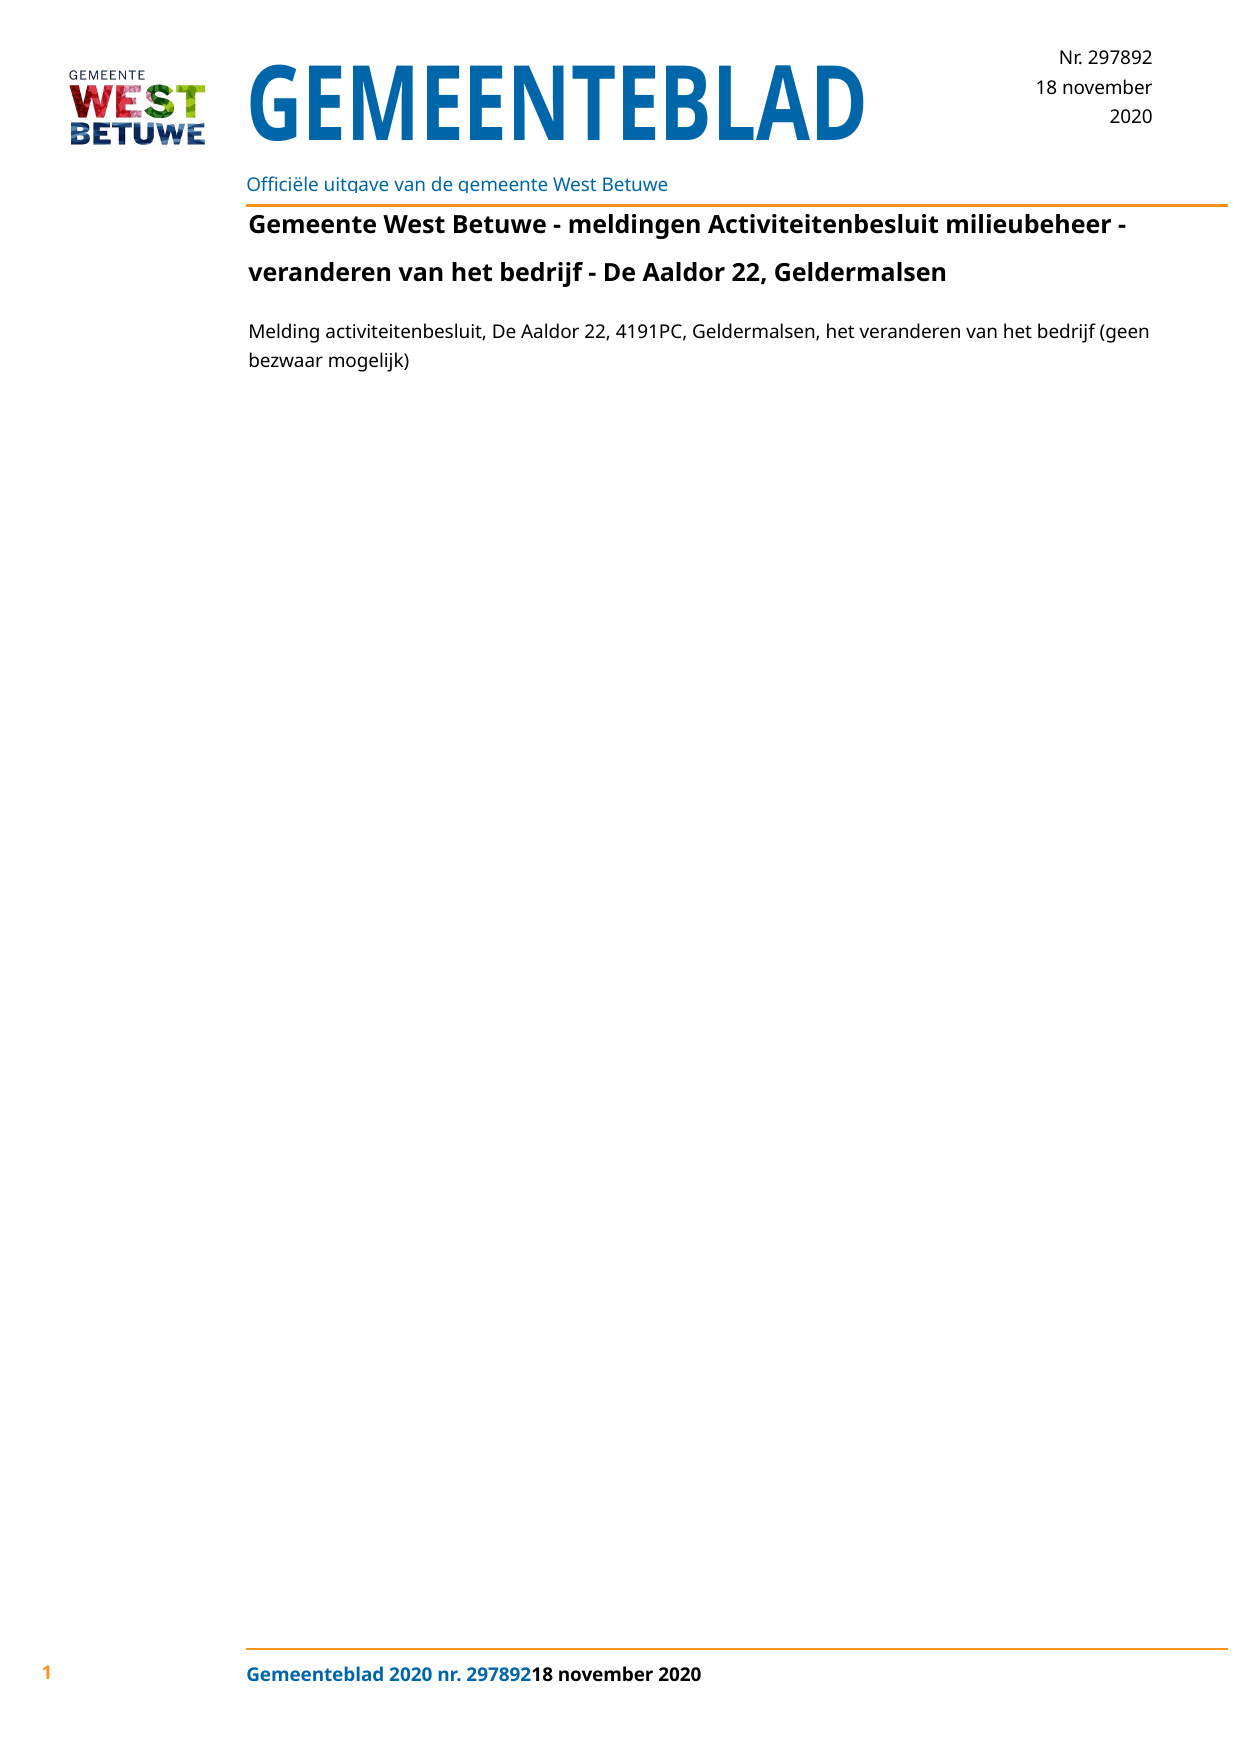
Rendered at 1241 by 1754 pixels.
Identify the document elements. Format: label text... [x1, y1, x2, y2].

picture [41, 47, 231, 172]
text Melding activiteitenbesluit, De Aaldor 22, 4191PC, Geldermalsen, het veranderen van het bedrijf (geen bezwaar mogelijk) [248, 318, 1152, 373]
text Gemeente West Betuwe - meldingen Activiteitenbesluit milieubeheer - veranderen van het bedrijf - De Aaldor 22, Geldermalsen [248, 207, 1152, 288]
